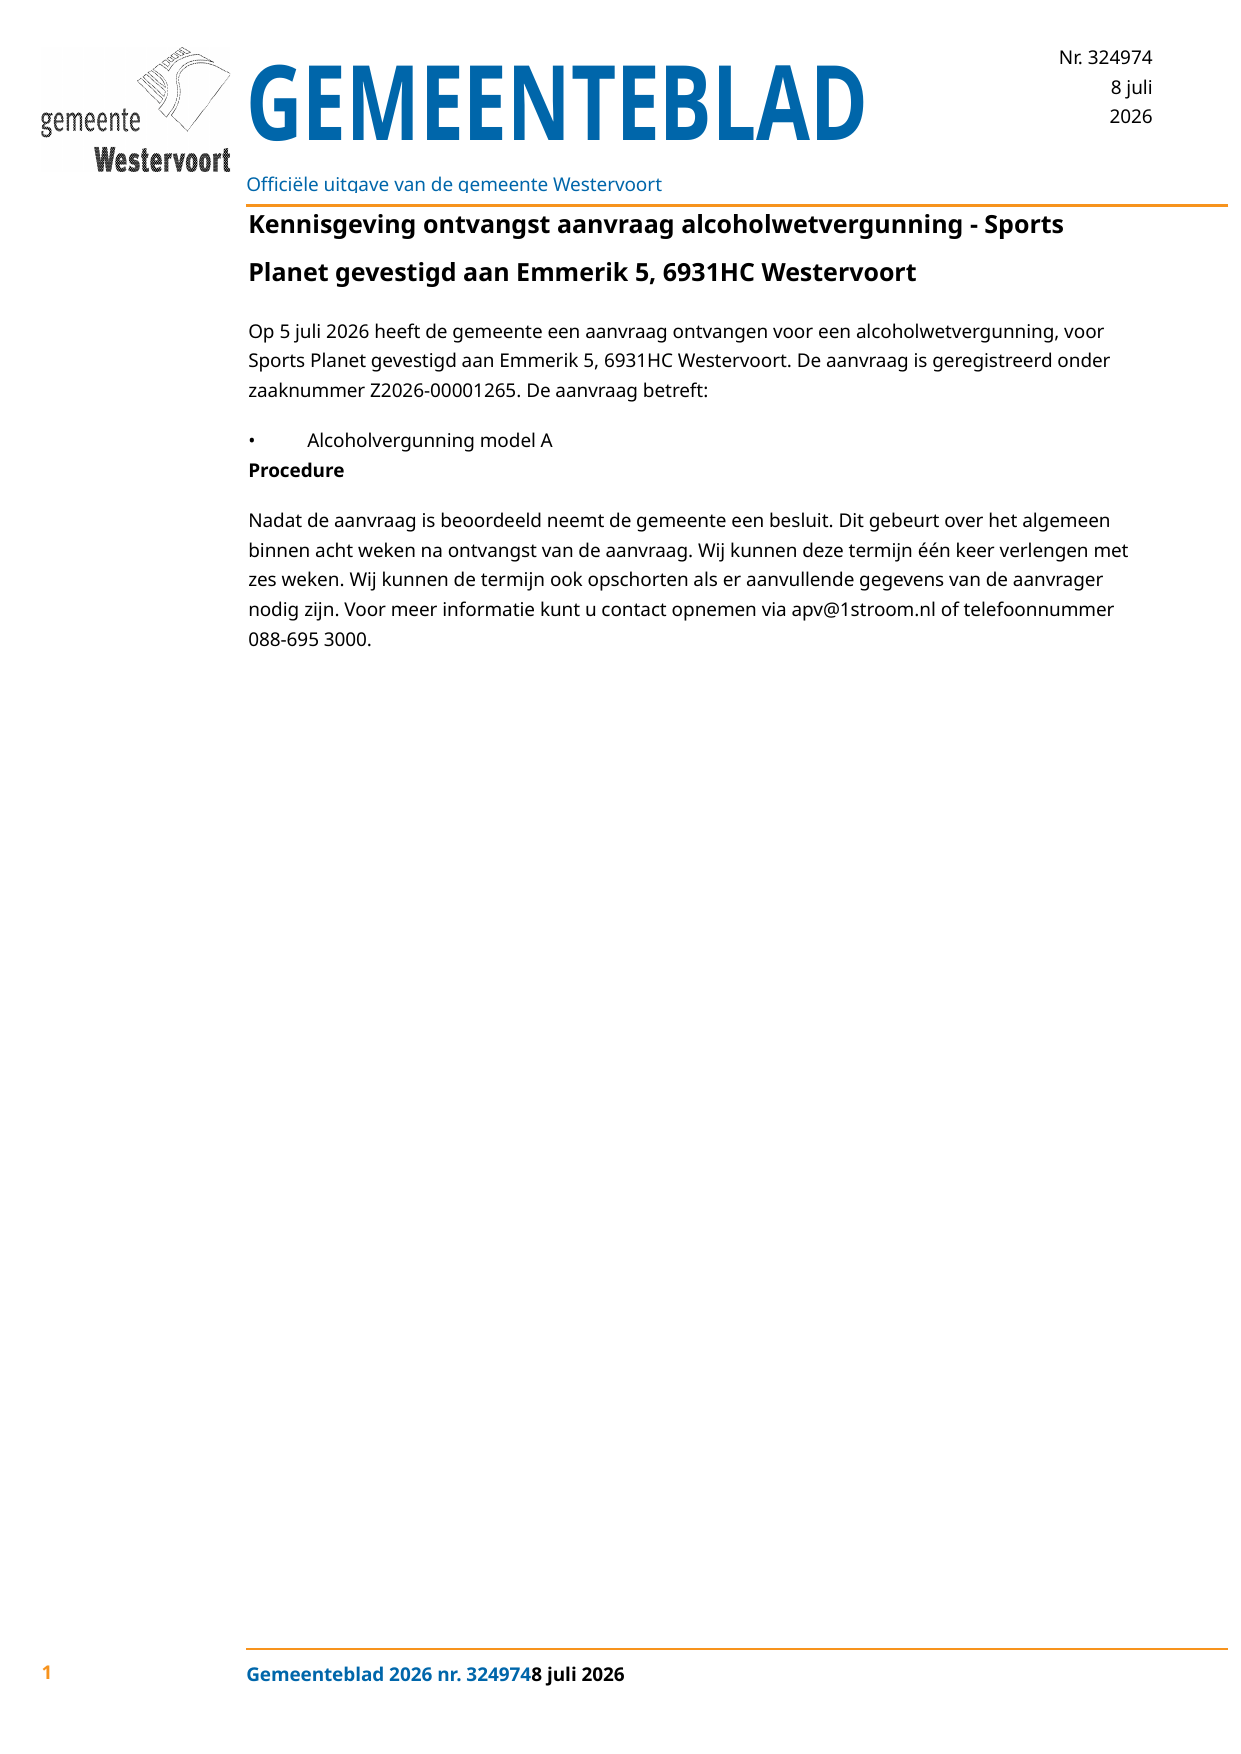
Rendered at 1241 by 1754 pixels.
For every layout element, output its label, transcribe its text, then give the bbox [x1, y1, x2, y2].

picture [41, 47, 231, 172]
text Kennisgeving ontvangst aanvraag alcoholwetvergunning - Sports Planet gevestigd aan Emmerik 5, 6931HC Westervoort [248, 207, 1152, 288]
text Procedure [248, 457, 1152, 483]
text Nadat de aanvraag is beoordeeld neemt de gemeente een besluit. Dit gebeurt over het algemeen binnen acht weken na ontvangst van de aanvraag. Wij kunnen deze termijn één keer verlengen met zes weken. Wij kunnen de termijn ook opschorten als er aanvullende gegevens van de aanvrager nodig zijn. Voor meer informatie kunt u contact opnemen via apv@1stroom.nl of telefoonnummer 088-695 3000. [248, 507, 1152, 652]
list Alcoholvergunning model A [248, 427, 1152, 453]
text Op 5 juli 2026 heeft de gemeente een aanvraag ontvangen voor een alcoholwetvergunning, voor Sports Planet gevestigd aan Emmerik 5, 6931HC Westervoort. De aanvraag is geregistreerd onder zaaknummer Z2026-00001265. De aanvraag betreft: [248, 318, 1152, 403]
